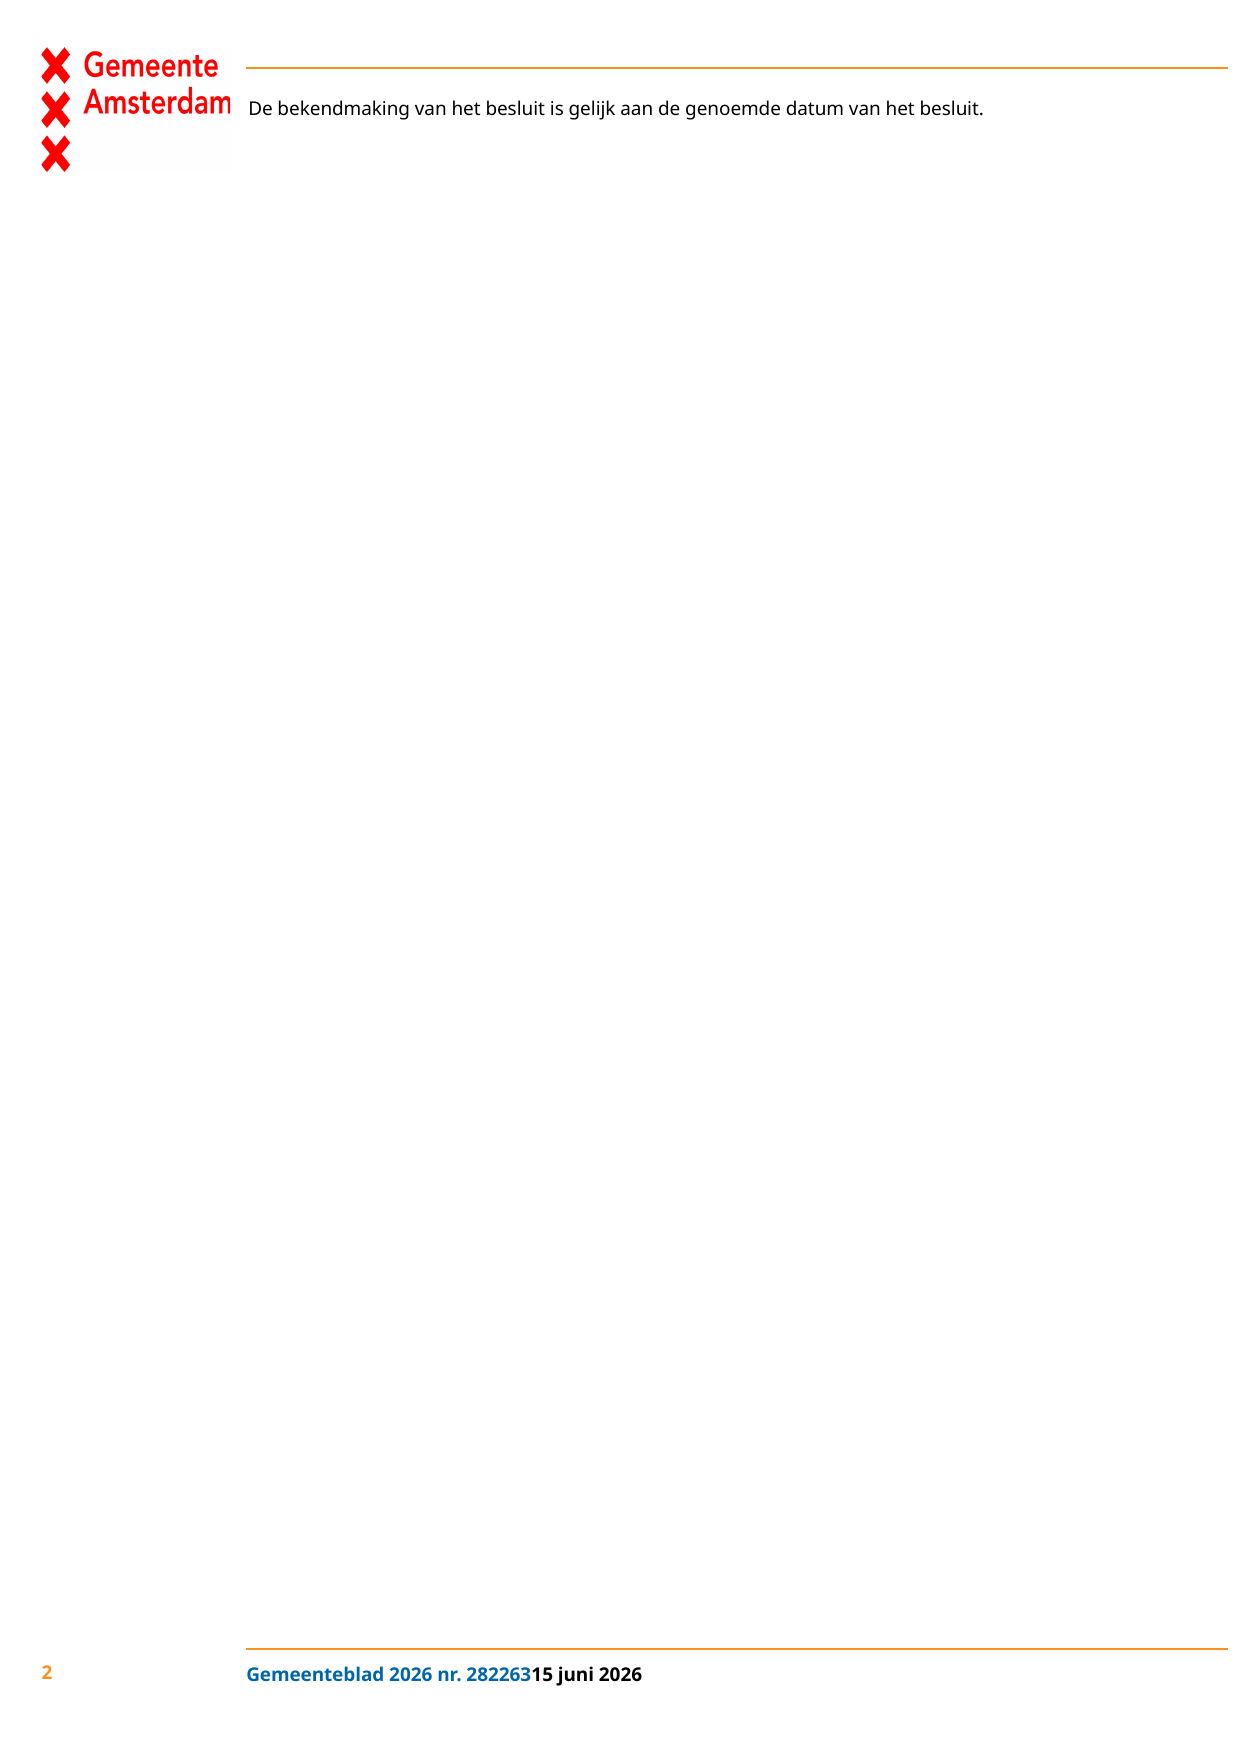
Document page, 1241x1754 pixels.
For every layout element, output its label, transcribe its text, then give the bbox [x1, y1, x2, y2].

text De bekendmaking van het besluit is gelijk aan de genoemde datum van het besluit. [248, 95, 1152, 121]
picture [41, 47, 231, 172]
